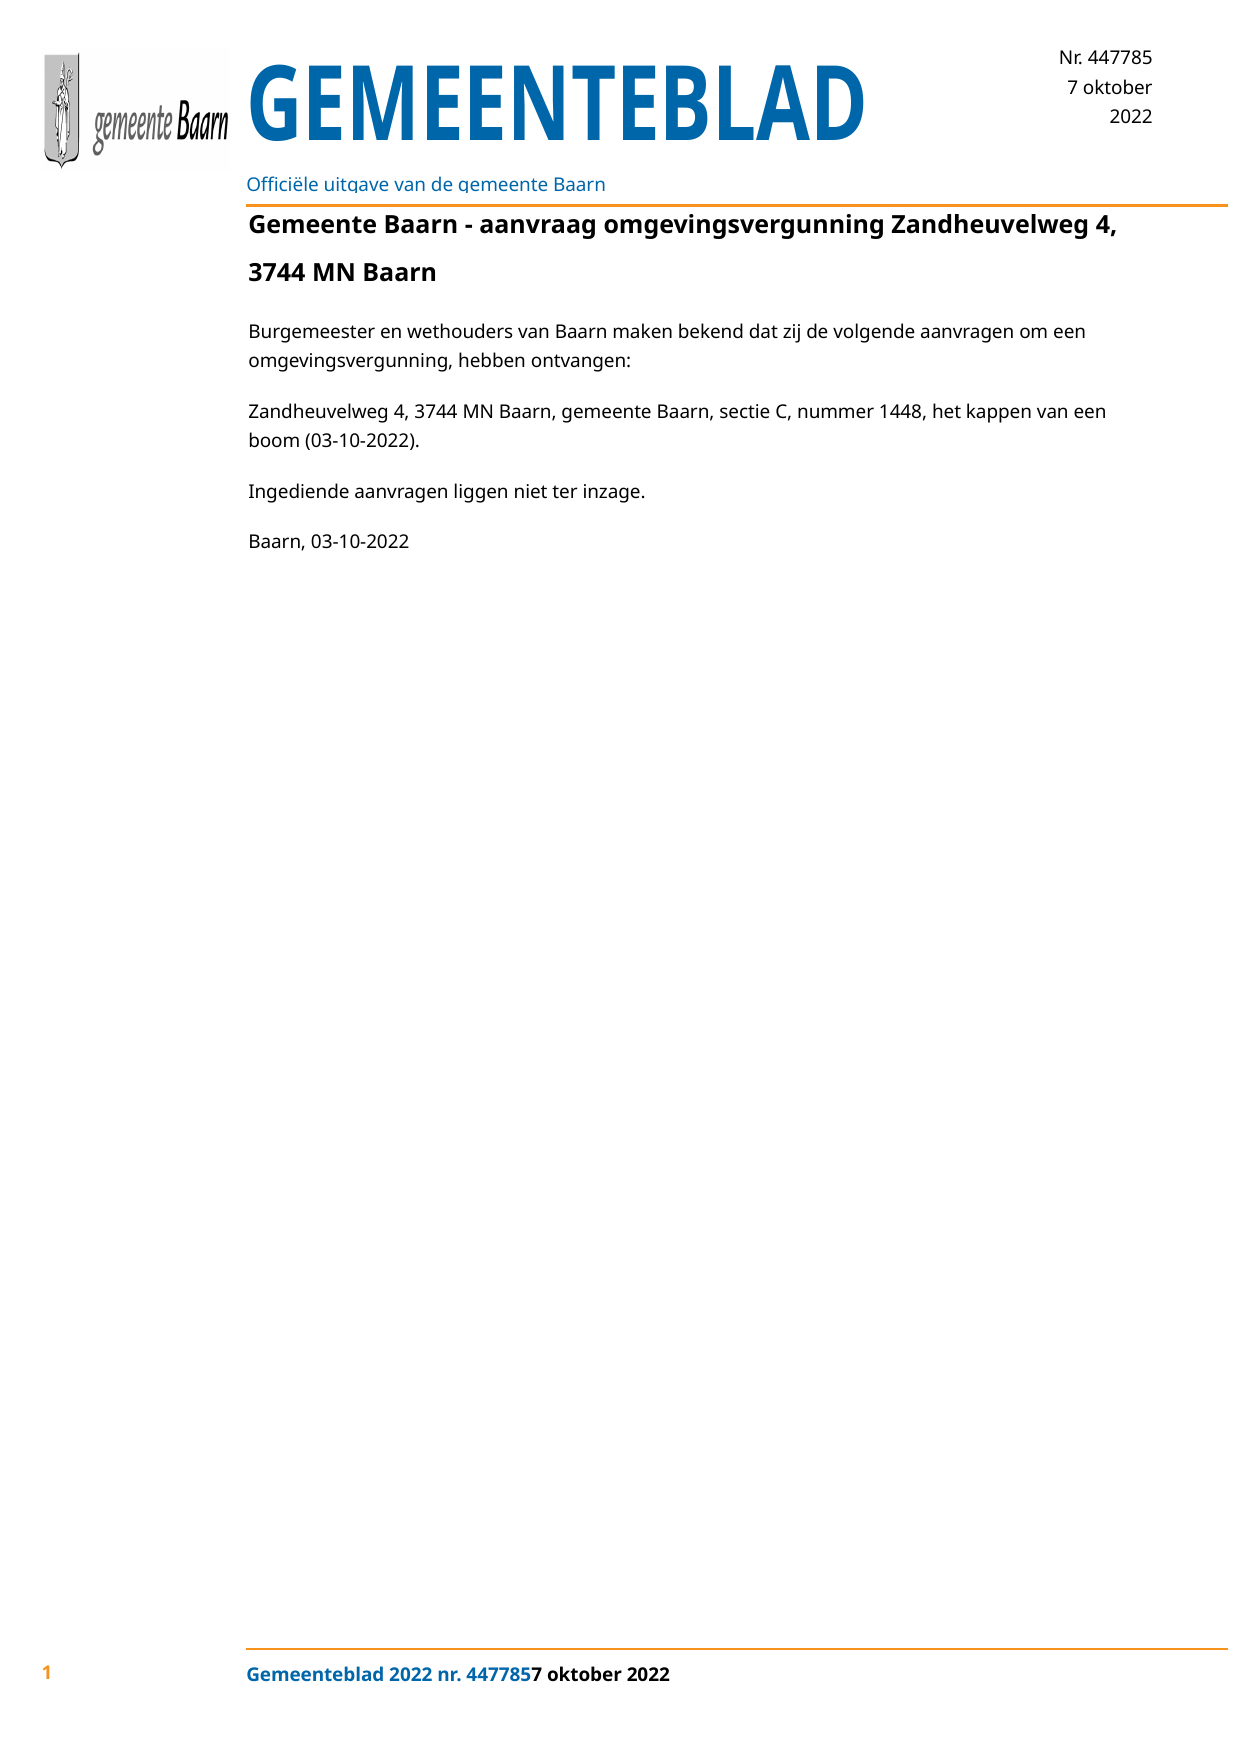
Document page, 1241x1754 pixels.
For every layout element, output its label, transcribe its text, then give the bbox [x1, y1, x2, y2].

text Zandheuvelweg 4, 3744 MN Baarn, gemeente Baarn, sectie C, nummer 1448, het kappen van een boom (03-10-2022). [248, 398, 1152, 453]
picture [41, 47, 231, 172]
text Ingediende aanvragen liggen niet ter inzage. [248, 478, 1152, 504]
text Baarn, 03-10-2022 [248, 528, 1152, 554]
text Burgemeester en wethouders van Baarn maken bekend dat zij de volgende aanvragen om een omgevingsvergunning, hebben ontvangen: [248, 318, 1152, 373]
text Gemeente Baarn - aanvraag omgevingsvergunning Zandheuvelweg 4, 3744 MN Baarn [248, 207, 1152, 288]
